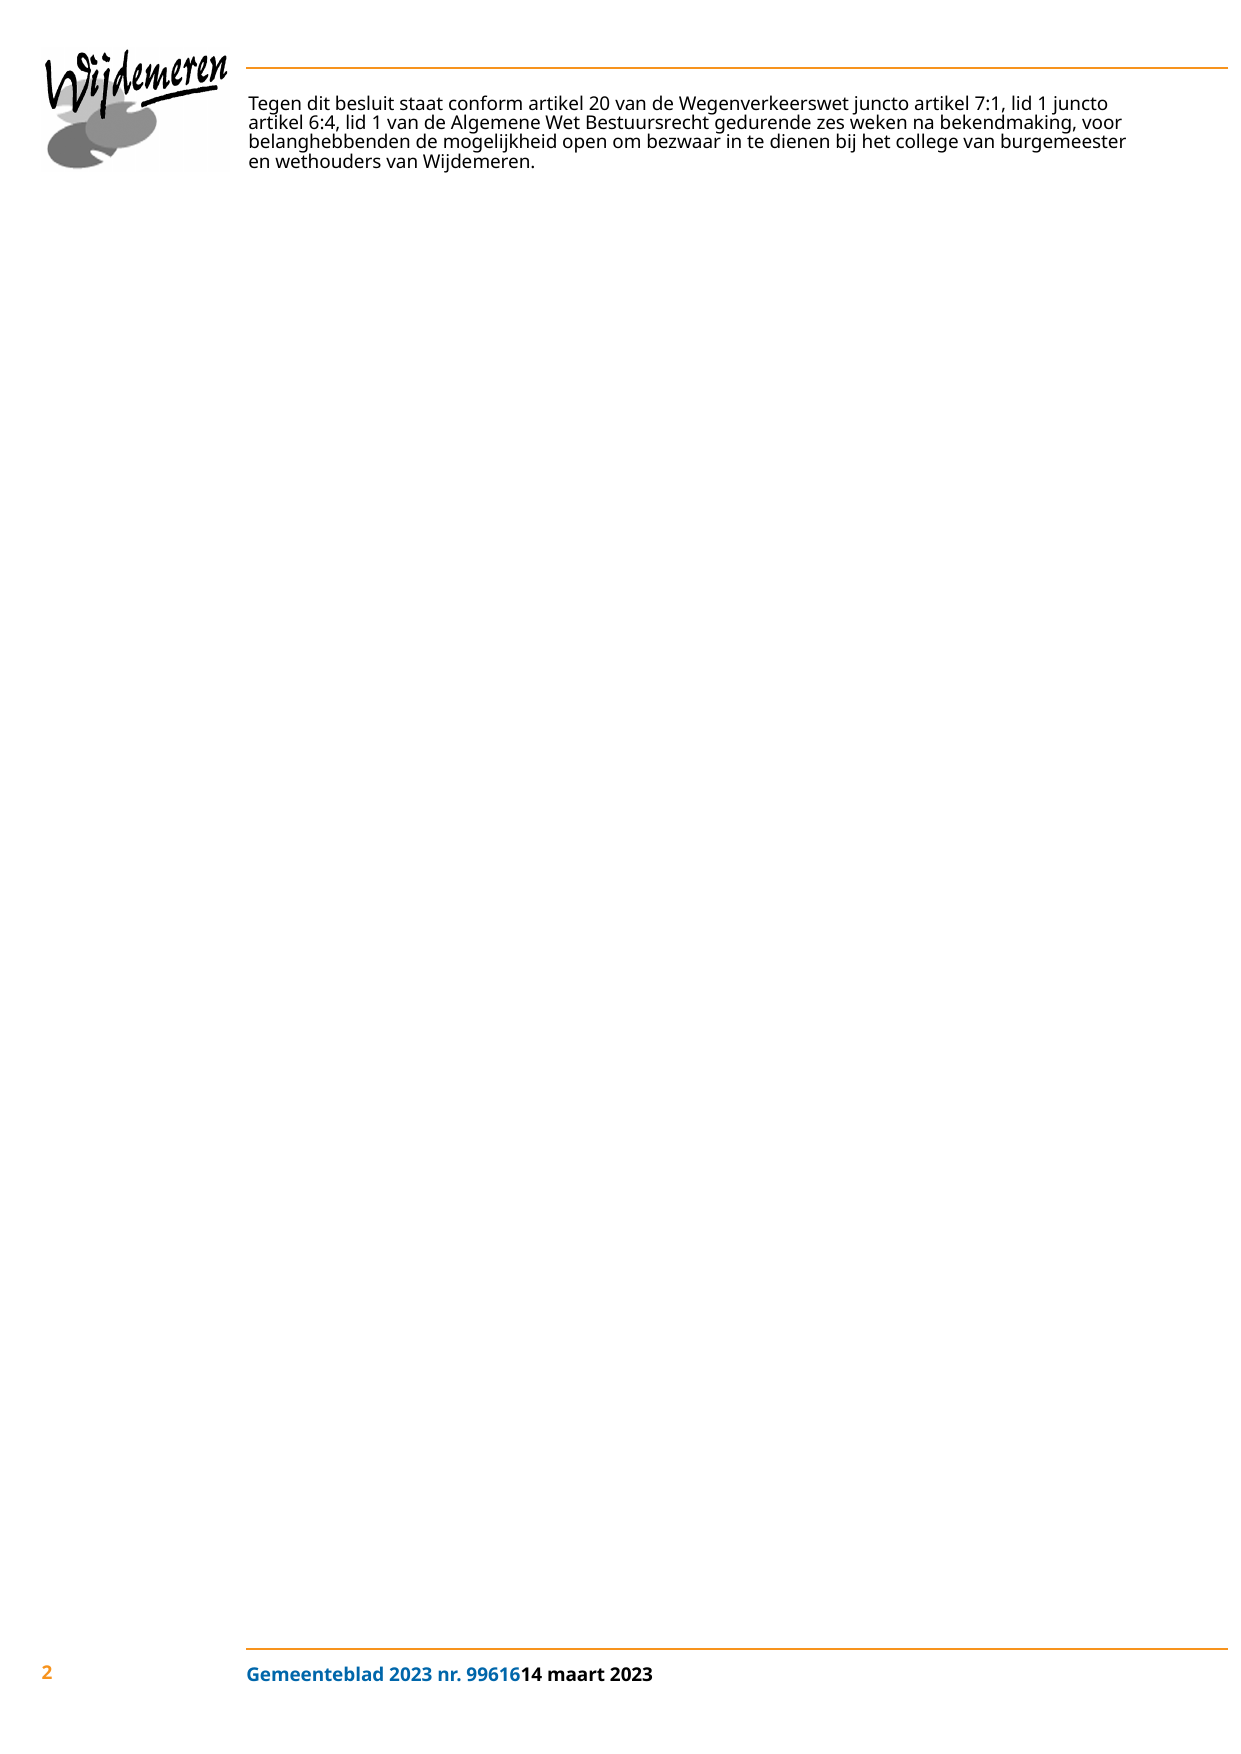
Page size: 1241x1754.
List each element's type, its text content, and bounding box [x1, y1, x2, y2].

picture [41, 47, 231, 172]
text Tegen dit besluit staat conform artikel 20 van de Wegenverkeerswet juncto artikel 7:1, lid 1 juncto artikel 6:4, lid 1 van de Algemene Wet Bestuursrecht gedurende zes weken na bekendmaking, voor belanghebbenden de mogelijkheid open om bezwaar in te dienen bij het college van burgemeester en wethouders van Wijdemeren. [248, 95, 1152, 172]
